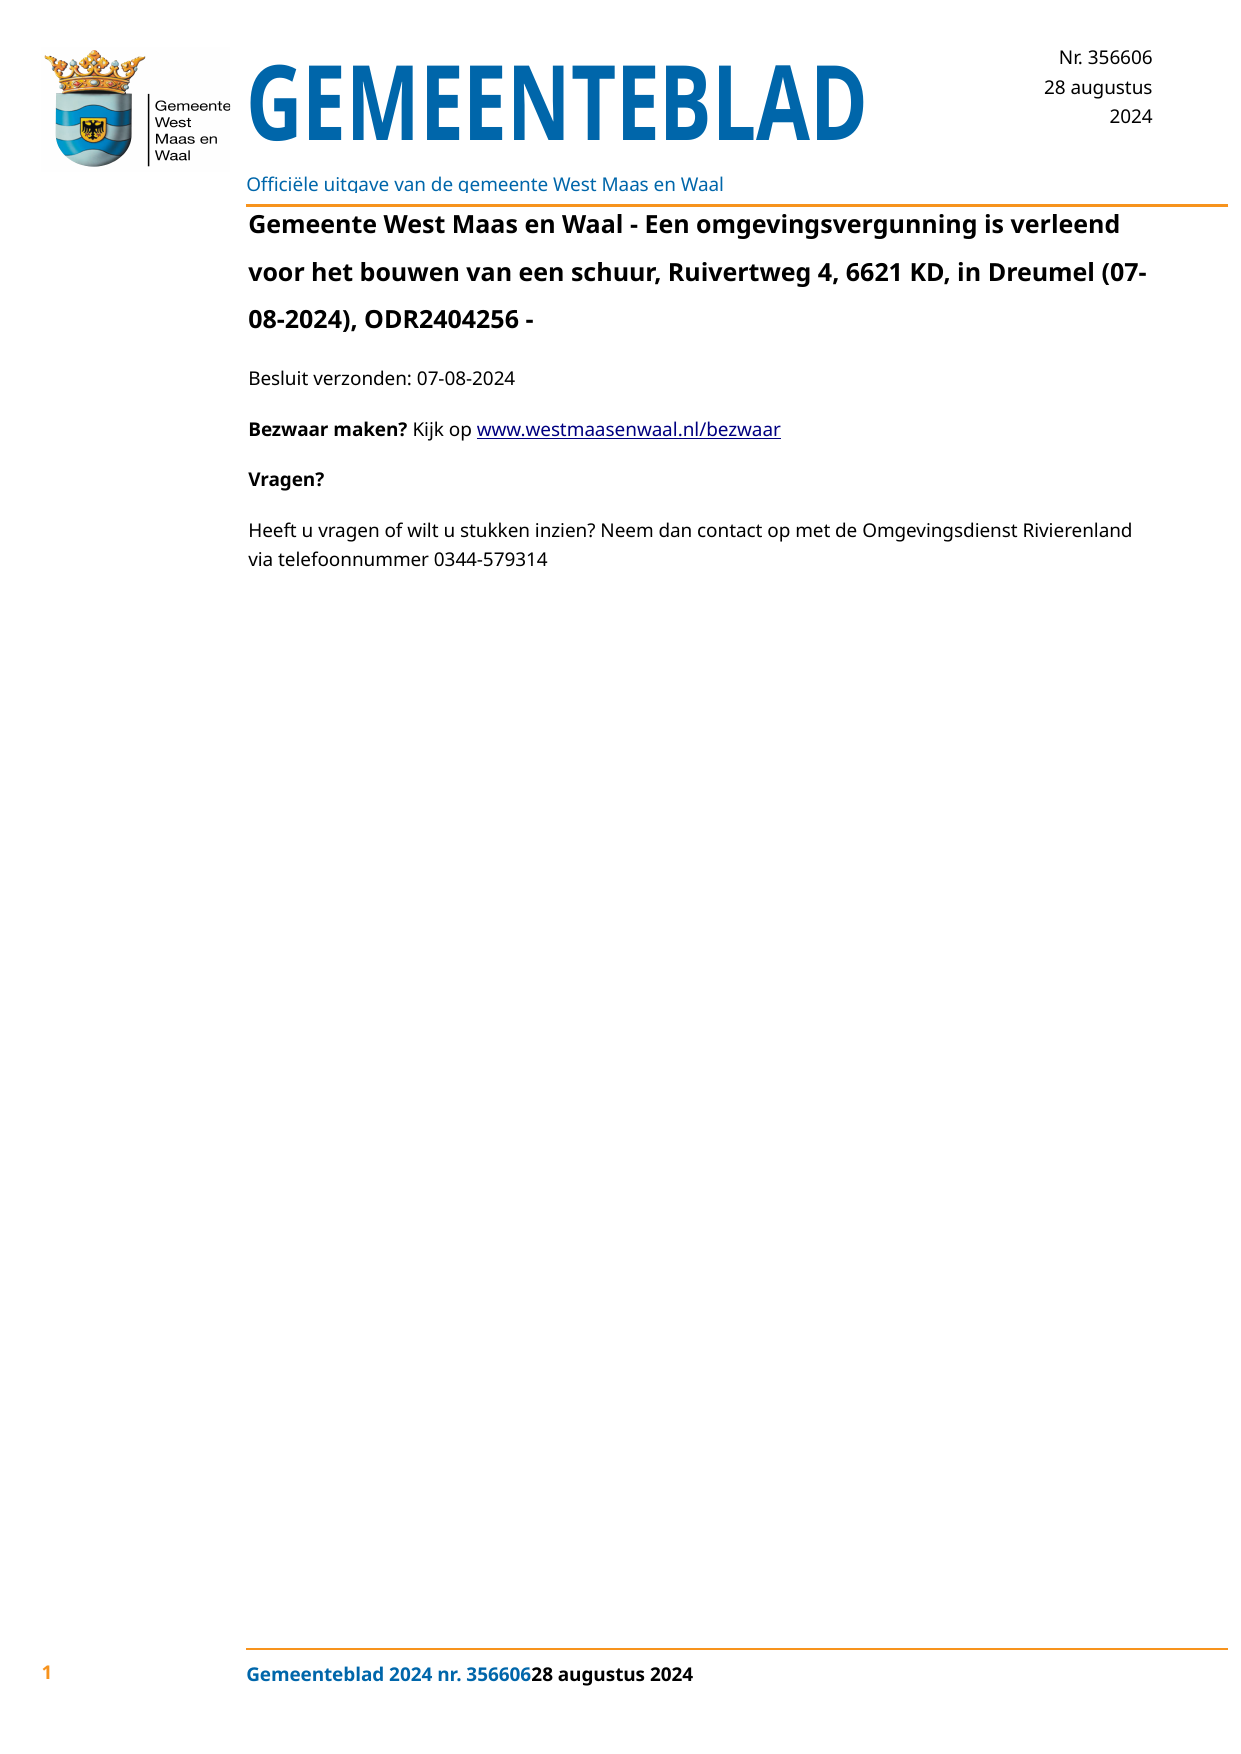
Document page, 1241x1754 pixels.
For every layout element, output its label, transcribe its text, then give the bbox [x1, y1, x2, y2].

text Besluit verzonden: 07-08-2024 [248, 366, 1152, 391]
picture [41, 47, 231, 172]
text Gemeente West Maas en Waal - Een omgevingsvergunning is verleend voor het bouwen van een schuur, Ruivertweg 4, 6621 KD, in Dreumel (07-08-2024), ODR2404256 - [248, 207, 1152, 336]
text Bezwaar maken? Kijk op www.westmaasenwaal.nl/bezwaar [248, 416, 1152, 442]
text Heeft u vragen of wilt u stukken inzien? Neem dan contact op met de Omgevingsdienst Rivierenland via telefoonnummer 0344-579314 [248, 517, 1152, 572]
text Vragen? [248, 466, 1152, 492]
